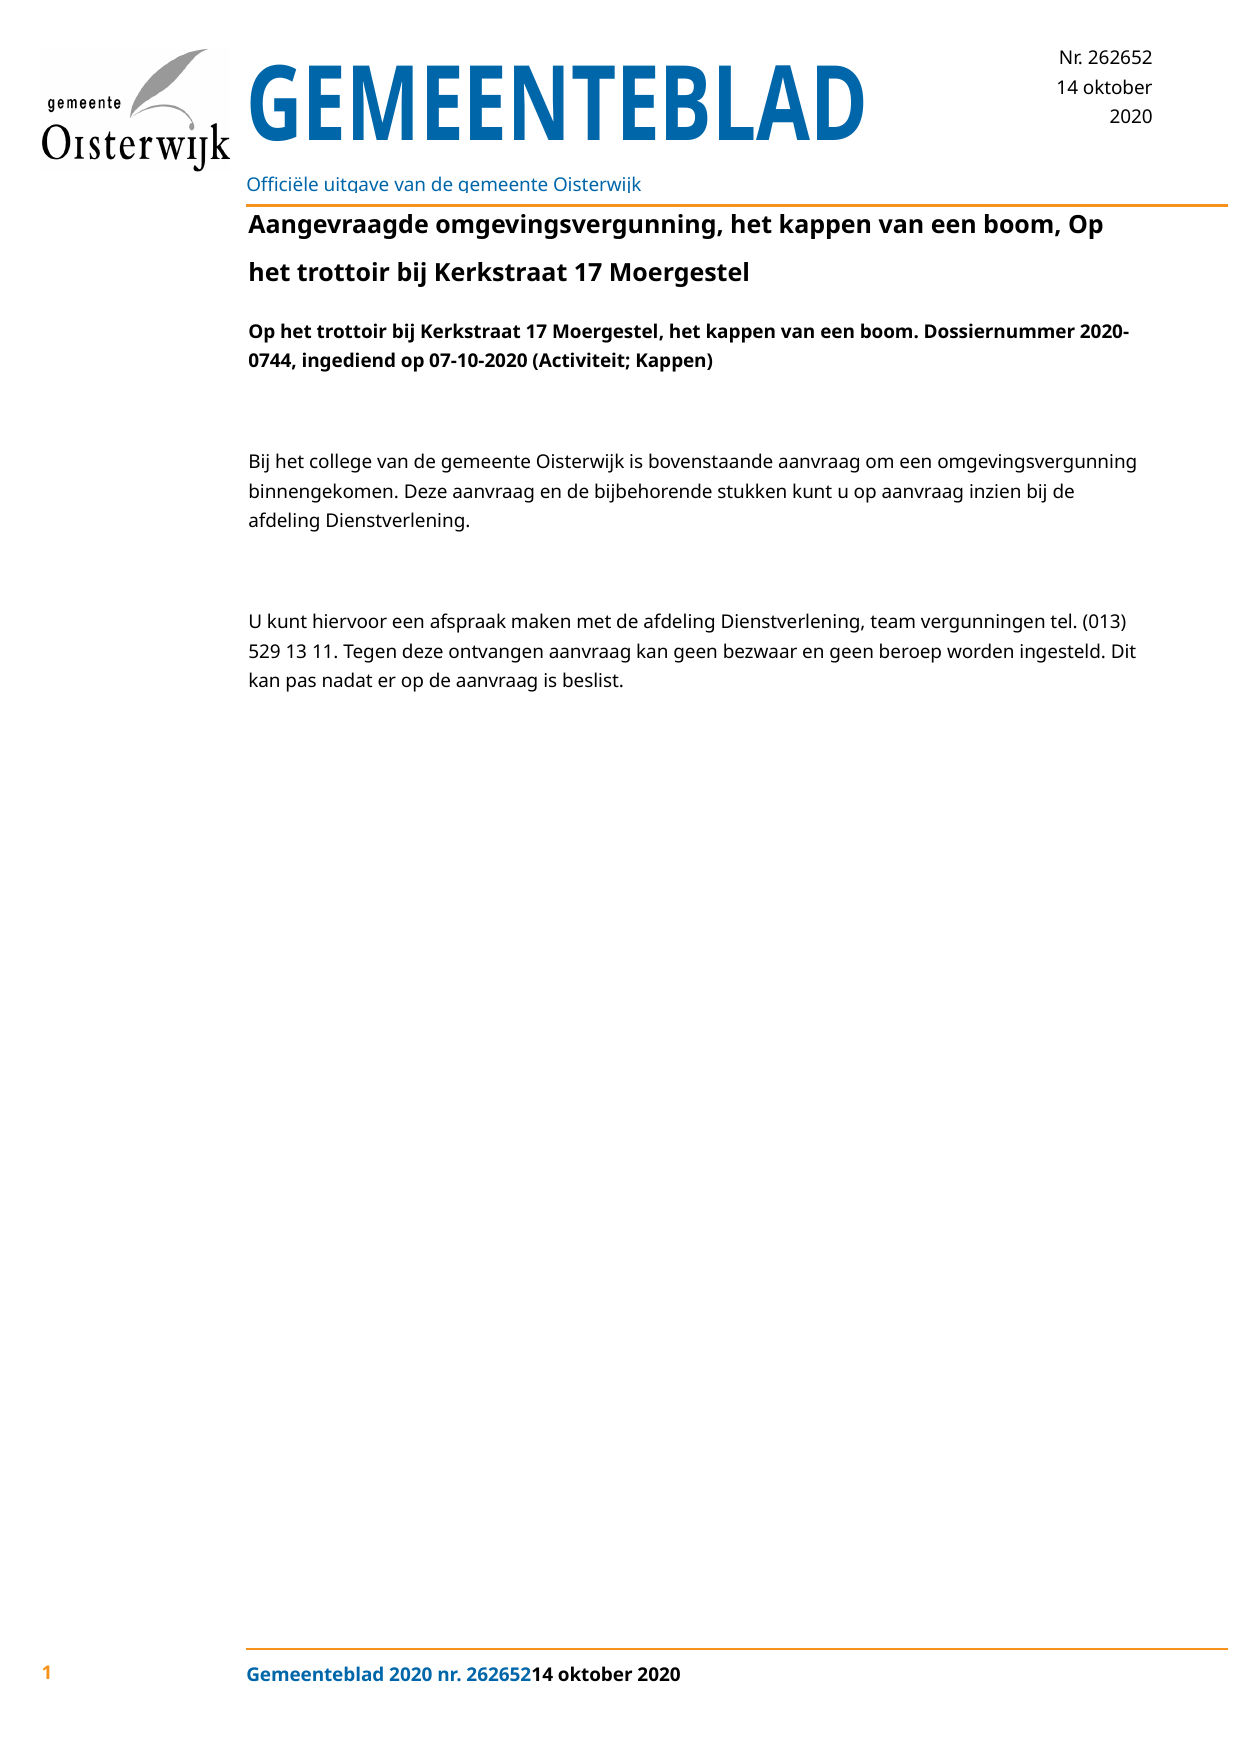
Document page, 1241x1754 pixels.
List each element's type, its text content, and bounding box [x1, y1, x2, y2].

text Aangevraagde omgevingsvergunning, het kappen van een boom, Op het trottoir bij Kerkstraat 17 Moergestel [248, 207, 1152, 288]
picture [41, 47, 231, 172]
text U kunt hiervoor een afspraak maken met de afdeling Dienstverlening, team vergunningen tel. (013) 529 13 11. Tegen deze ontvangen aanvraag kan geen bezwaar en geen beroep worden ingesteld. Dit kan pas nadat er op de aanvraag is beslist. [248, 608, 1152, 693]
text Bij het college van de gemeente Oisterwijk is bovenstaande aanvraag om een omgevingsvergunning binnengekomen. Deze aanvraag en de bijbehorende stukken kunt u op aanvraag inzien bij de afdeling Dienstverlening. [248, 448, 1152, 533]
text Op het trottoir bij Kerkstraat 17 Moergestel, het kappen van een boom. Dossiernummer 2020-0744, ingediend op 07-10-2020 (Activiteit; Kappen) [248, 318, 1152, 373]
